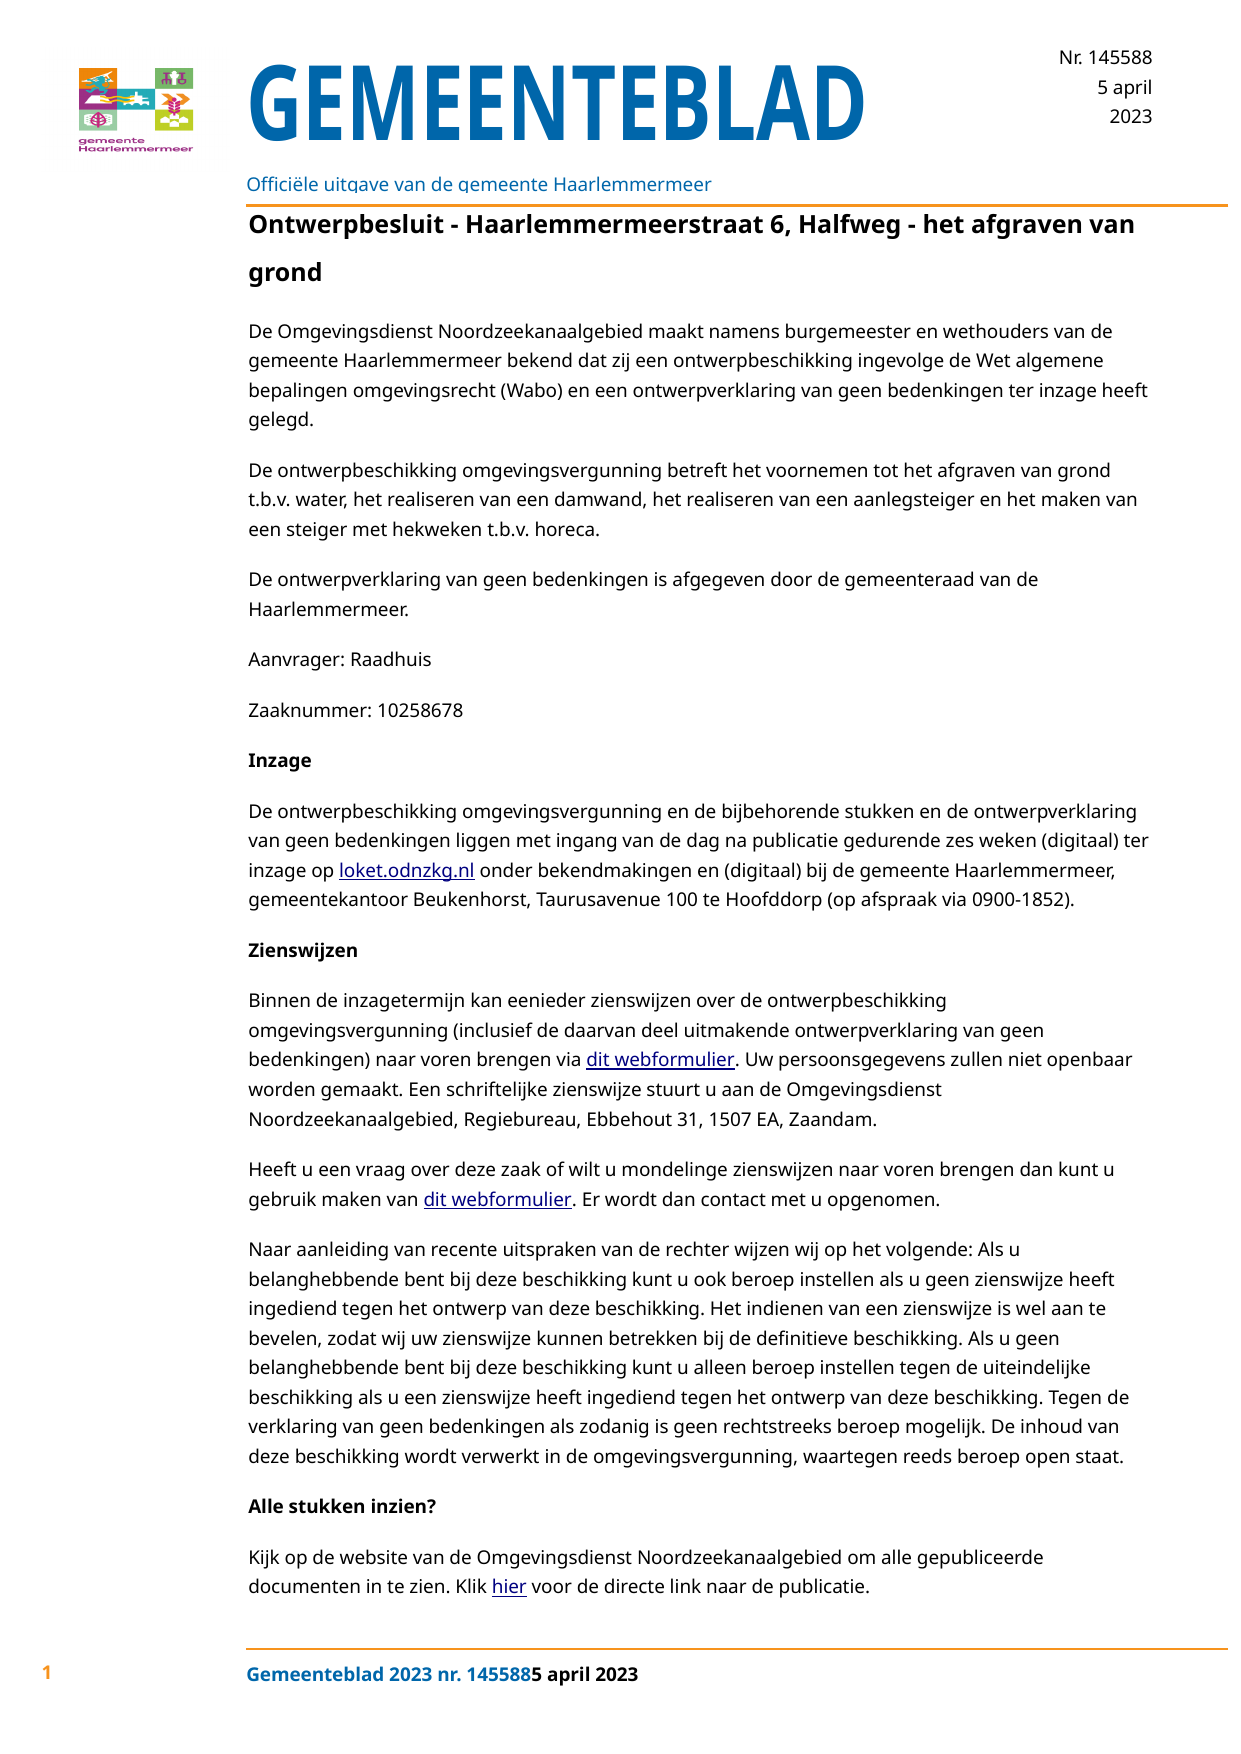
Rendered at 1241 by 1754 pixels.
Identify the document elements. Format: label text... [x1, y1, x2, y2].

text Inzage [248, 747, 1152, 773]
text Ontwerpbesluit - Haarlemmermeerstraat 6, Halfweg - het afgraven van grond [248, 207, 1152, 288]
picture [41, 47, 231, 172]
text Binnen de inzagetermijn kan eenieder zienswijzen over de ontwerpbeschikking omgevingsvergunning (inclusief de daarvan deel uitmakende ontwerpverklaring van geen bedenkingen) naar voren brengen via dit webformulier. Uw persoonsgegevens zullen niet openbaar worden gemaakt. Een schriftelijke zienswijze stuurt u aan de Omgevingsdienst Noordzeekanaalgebied, Regiebureau, Ebbehout 31, 1507 EA, Zaandam. [248, 987, 1152, 1132]
text Heeft u een vraag over deze zaak of wilt u mondelinge zienswijzen naar voren brengen dan kunt u gebruik maken van dit webformulier. Er wordt dan contact met u opgenomen. [248, 1156, 1152, 1212]
text Kijk op de website van de Omgevingsdienst Noordzeekanaalgebied om alle gepubliceerde documenten in te zien. Klik hier voor de directe link naar de publicatie. [248, 1544, 1152, 1599]
text De Omgevingsdienst Noordzeekanaalgebied maakt namens burgemeester en wethouders van de gemeente Haarlemmermeer bekend dat zij een ontwerpbeschikking ingevolge de Wet algemene bepalingen omgevingsrecht (Wabo) en een ontwerpverklaring van geen bedenkingen ter inzage heeft gelegd. [248, 318, 1152, 432]
text Zienswijzen [248, 937, 1152, 963]
text Naar aanleiding van recente uitspraken van de rechter wijzen wij op het volgende: Als u belanghebbende bent bij deze beschikking kunt u ook beroep instellen als u geen zienswijze heeft ingediend tegen het ontwerp van deze beschikking. Het indienen van een zienswijze is wel aan te bevelen, zodat wij uw zienswijze kunnen betrekken bij de definitieve beschikking. Als u geen belanghebbende bent bij deze beschikking kunt u alleen beroep instellen tegen de uiteindelijke beschikking als u een zienswijze heeft ingediend tegen het ontwerp van deze beschikking. Tegen de verklaring van geen bedenkingen als zodanig is geen rechtstreeks beroep mogelijk. De inhoud van deze beschikking wordt verwerkt in de omgevingsvergunning, waartegen reeds beroep open staat. [248, 1236, 1152, 1469]
text De ontwerpbeschikking omgevingsvergunning en de bijbehorende stukken en de ontwerpverklaring van geen bedenkingen liggen met ingang van de dag na publicatie gedurende zes weken (digitaal) ter inzage op loket.odnzkg.nl onder bekendmakingen en (digitaal) bij de gemeente Haarlemmermeer, gemeentekantoor Beukenhorst, Taurusavenue 100 te Hoofddorp (op afspraak via 0900-1852). [248, 798, 1152, 912]
text Alle stukken inzien? [248, 1494, 1152, 1519]
text Zaaknummer: 10258678 [248, 697, 1152, 723]
text De ontwerpverklaring van geen bedenkingen is afgegeven door de gemeenteraad van de Haarlemmermeer. [248, 567, 1152, 622]
text De ontwerpbeschikking omgevingsvergunning betreft het voornemen tot het afgraven van grond t.b.v. water, het realiseren van een damwand, het realiseren van een aanlegsteiger en het maken van een steiger met hekweken t.b.v. horeca. [248, 457, 1152, 542]
text Aanvrager: Raadhuis [248, 647, 1152, 672]
